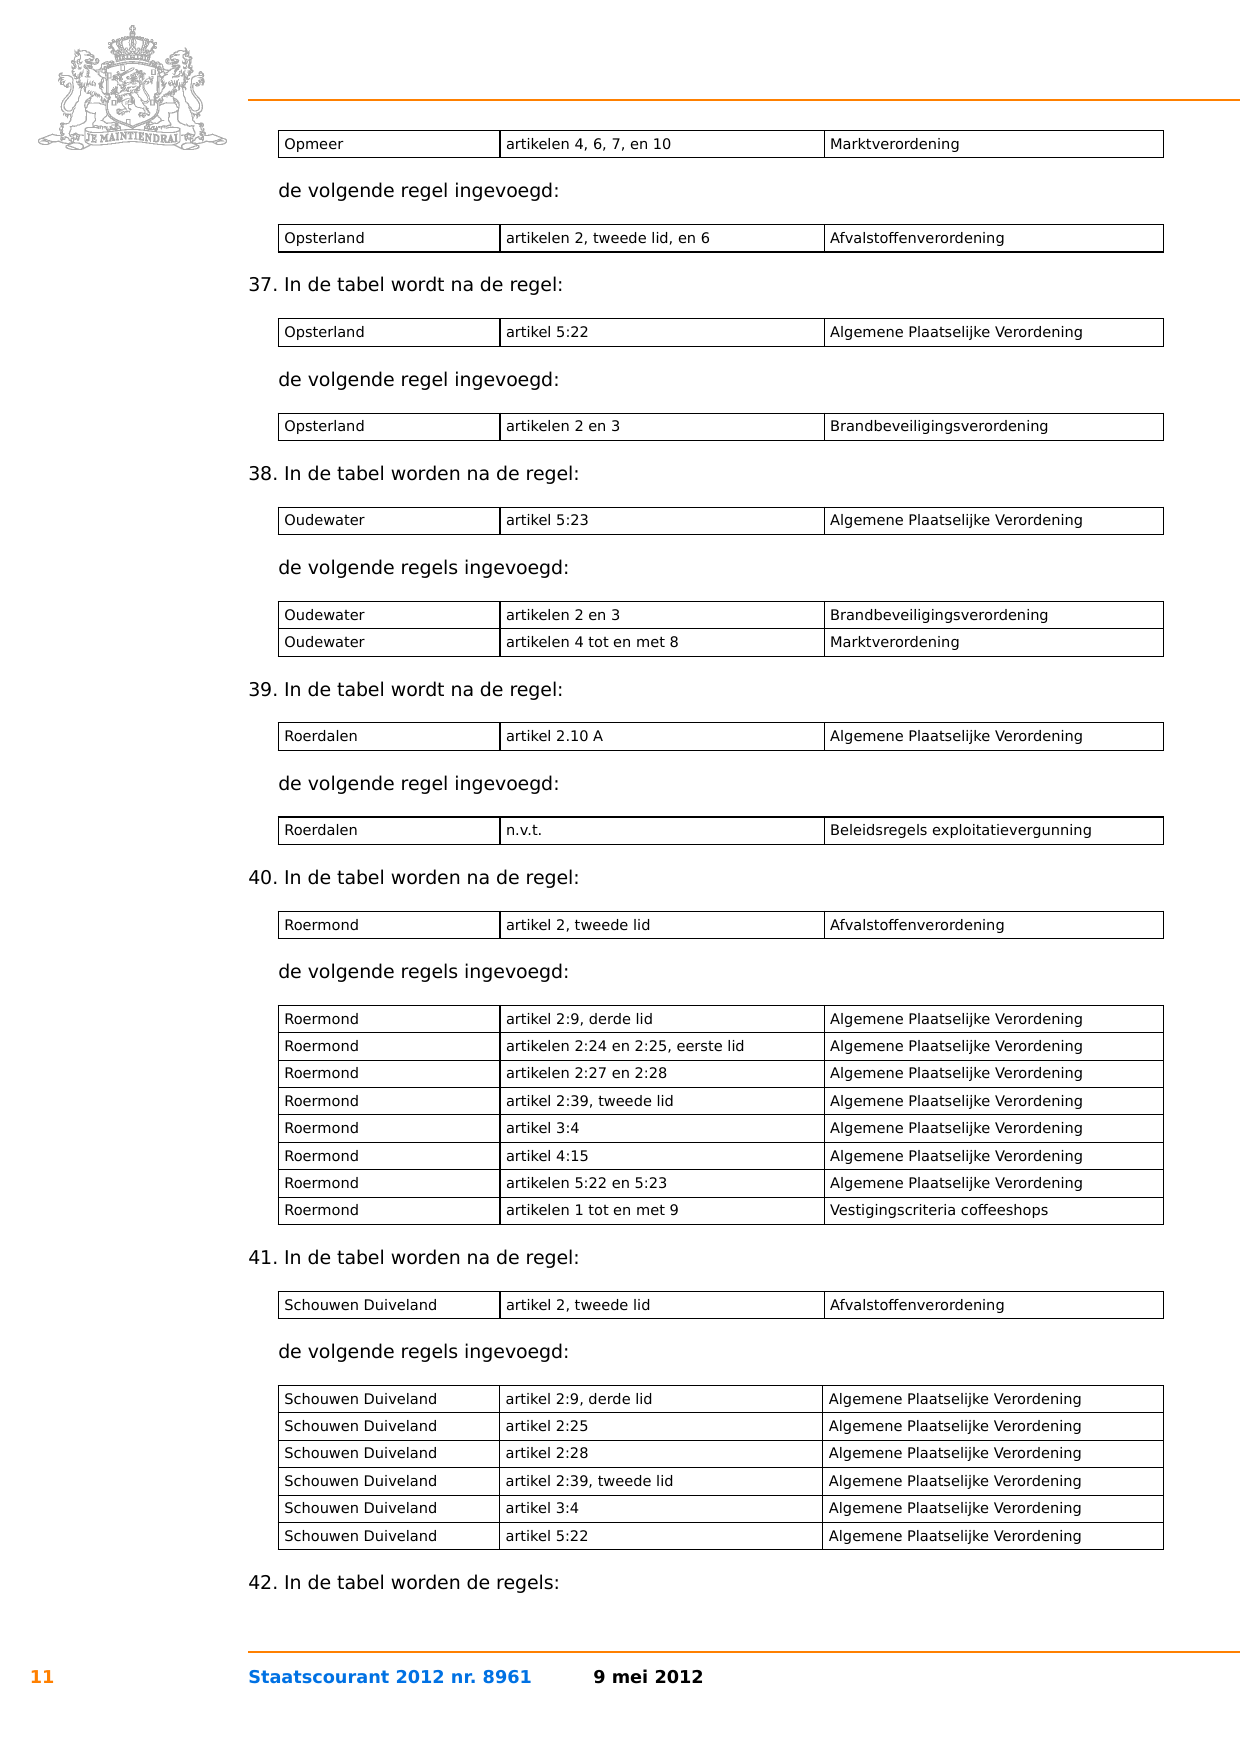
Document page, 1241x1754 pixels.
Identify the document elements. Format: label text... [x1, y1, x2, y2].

table_header artikelen 2 en 3 [501, 414, 824, 440]
table_cell Algemene Plaatselijke Verordening [825, 1033, 1163, 1059]
table_cell artikel 2:39, tweede lid [501, 1088, 824, 1114]
table_cell Algemene Plaatselijke Verordening [825, 1061, 1163, 1087]
table_header Brandbeveiligingsverordening [825, 602, 1163, 628]
table_header Oudewater [279, 602, 499, 628]
table_cell Roermond [279, 1061, 499, 1087]
table_cell artikel 2:25 [500, 1413, 822, 1440]
table_cell Vestigingscriteria coffeeshops [825, 1198, 1163, 1224]
table_header Schouwen Duiveland [279, 1292, 499, 1318]
text 41. In de tabel worden na de regel: [248, 1247, 1163, 1269]
table_header artikel 5:23 [501, 508, 824, 534]
table_header Roermond [279, 912, 499, 938]
table_cell Roermond [279, 1170, 499, 1197]
table_cell Schouwen Duiveland [279, 1413, 499, 1440]
table_cell artikelen 1 tot en met 9 [501, 1198, 824, 1224]
table_header Opsterland [279, 319, 499, 346]
table_header Afvalstoffenverordening [825, 225, 1163, 251]
table_header Roermond [279, 1006, 499, 1032]
table_header artikel 2:9, derde lid [500, 1386, 822, 1412]
table_header Brandbeveiligingsverordening [825, 414, 1163, 440]
table_cell Schouwen Duiveland [279, 1496, 499, 1522]
table_cell artikel 4:15 [501, 1143, 824, 1169]
table_header Roerdalen [279, 723, 499, 750]
table_header Algemene Plaatselijke Verordening [825, 723, 1163, 750]
table_header Opsterland [279, 225, 499, 251]
table_cell Algemene Plaatselijke Verordening [825, 1170, 1163, 1197]
table_cell Algemene Plaatselijke Verordening [825, 1143, 1163, 1169]
table_cell artikel 5:22 [500, 1523, 822, 1549]
table_cell Schouwen Duiveland [279, 1468, 499, 1494]
table_cell Roermond [279, 1198, 499, 1224]
table_cell Roermond [279, 1115, 499, 1142]
table_header Afvalstoffenverordening [825, 912, 1163, 938]
table_header artikel 5:22 [501, 319, 824, 346]
text 39. In de tabel wordt na de regel: [248, 678, 1163, 700]
table_header Algemene Plaatselijke Verordening [823, 1386, 1163, 1412]
table_header artikel 2.10 A [501, 723, 824, 750]
table_cell artikelen 2:24 en 2:25, eerste lid [501, 1033, 824, 1059]
table_header Algemene Plaatselijke Verordening [825, 1006, 1163, 1032]
text de volgende regels ingevoegd: [278, 557, 1163, 579]
table_cell Roermond [279, 1033, 499, 1059]
table_header artikelen 2 en 3 [501, 602, 824, 628]
text de volgende regel ingevoegd: [278, 368, 1163, 391]
text 38. In de tabel worden na de regel: [248, 463, 1163, 485]
table_header artikel 2, tweede lid [501, 1292, 824, 1318]
table_header artikelen 4, 6, 7, en 10 [501, 131, 824, 157]
table_cell artikel 3:4 [501, 1115, 824, 1142]
table_header n.v.t. [501, 818, 824, 844]
text de volgende regel ingevoegd: [278, 773, 1163, 794]
table_header artikel 2:9, derde lid [501, 1006, 824, 1032]
table_cell Roermond [279, 1143, 499, 1169]
table_header Afvalstoffenverordening [825, 1292, 1163, 1318]
table_header Algemene Plaatselijke Verordening [825, 319, 1163, 346]
table_header Marktverordening [825, 131, 1163, 157]
table_header Beleidsregels exploitatievergunning [825, 818, 1163, 844]
table_cell artikelen 5:22 en 5:23 [501, 1170, 824, 1197]
table_header Roerdalen [279, 818, 499, 844]
text 37. In de tabel wordt na de regel: [248, 274, 1163, 296]
table_cell Algemene Plaatselijke Verordening [825, 1115, 1163, 1142]
text de volgende regel ingevoegd: [278, 180, 1163, 202]
text 40. In de tabel worden na de regel: [248, 867, 1163, 889]
table_header Algemene Plaatselijke Verordening [825, 508, 1163, 534]
table_cell Algemene Plaatselijke Verordening [825, 1088, 1163, 1114]
table_cell Marktverordening [825, 629, 1163, 656]
table_cell artikel 2:39, tweede lid [500, 1468, 822, 1494]
table_cell artikel 2:28 [500, 1441, 822, 1467]
table_header Schouwen Duiveland [279, 1386, 499, 1412]
table_cell artikel 3:4 [500, 1496, 822, 1522]
table_cell Schouwen Duiveland [279, 1523, 499, 1549]
table_cell Roermond [279, 1088, 499, 1114]
table_header Oudewater [279, 508, 499, 534]
text 42. In de tabel worden de regels: [248, 1572, 1163, 1594]
table_cell Algemene Plaatselijke Verordening [823, 1523, 1163, 1549]
table_cell Algemene Plaatselijke Verordening [823, 1496, 1163, 1522]
table_cell artikelen 2:27 en 2:28 [501, 1061, 824, 1087]
table_header artikel 2, tweede lid [501, 912, 824, 938]
text de volgende regels ingevoegd: [278, 961, 1163, 983]
table_cell Algemene Plaatselijke Verordening [823, 1413, 1163, 1440]
table_cell Schouwen Duiveland [279, 1441, 499, 1467]
table_header Opsterland [279, 414, 499, 440]
table_header artikelen 2, tweede lid, en 6 [501, 225, 824, 251]
picture [38, 25, 227, 150]
table_cell artikelen 4 tot en met 8 [501, 629, 824, 656]
table_cell Algemene Plaatselijke Verordening [823, 1468, 1163, 1494]
table_cell Oudewater [279, 629, 499, 656]
table_header Opmeer [279, 131, 499, 157]
table_cell Algemene Plaatselijke Verordening [823, 1441, 1163, 1467]
text de volgende regels ingevoegd: [278, 1341, 1163, 1363]
